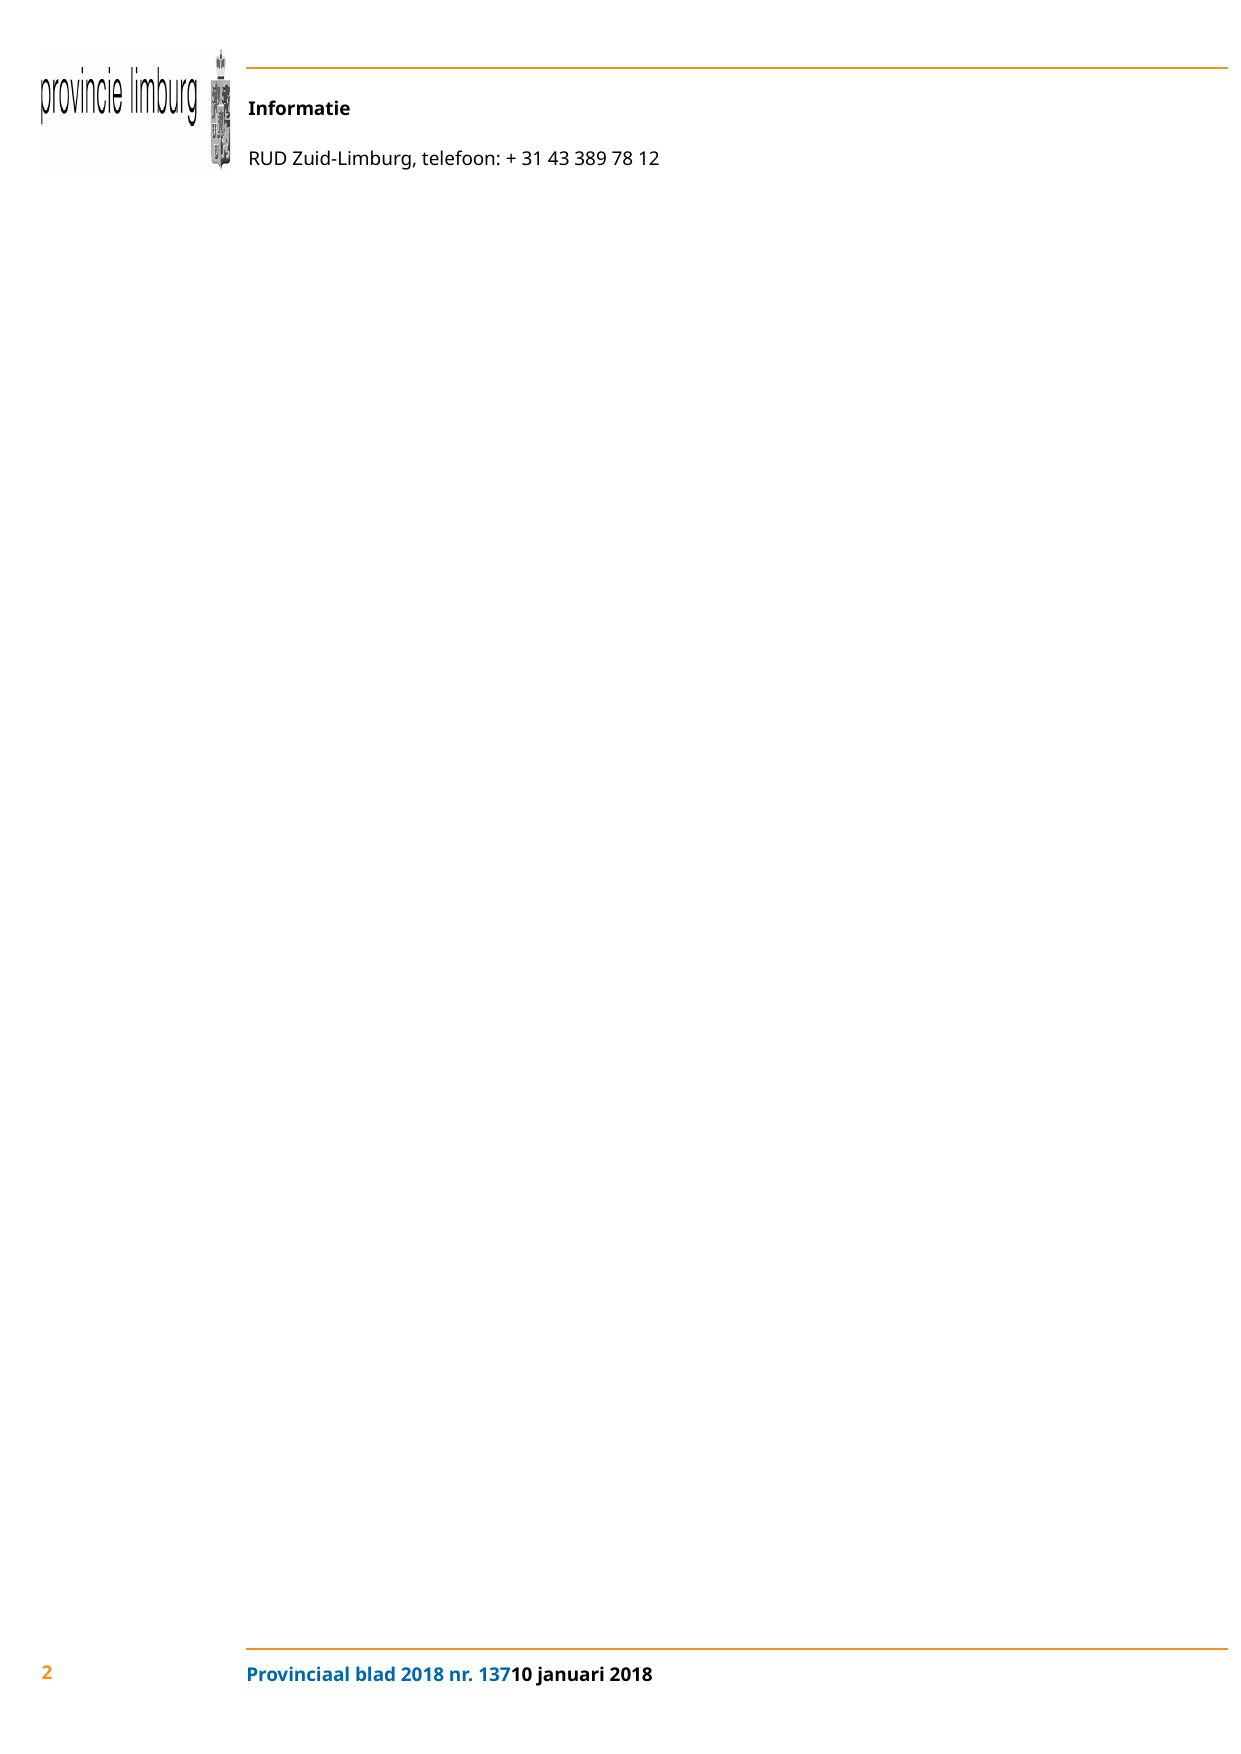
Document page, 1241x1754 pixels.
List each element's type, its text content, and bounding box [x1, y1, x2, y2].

text RUD Zuid-Limburg, telefoon: + 31 43 389 78 12 [248, 145, 1152, 171]
picture [41, 47, 231, 172]
text Informatie [248, 95, 1152, 121]
